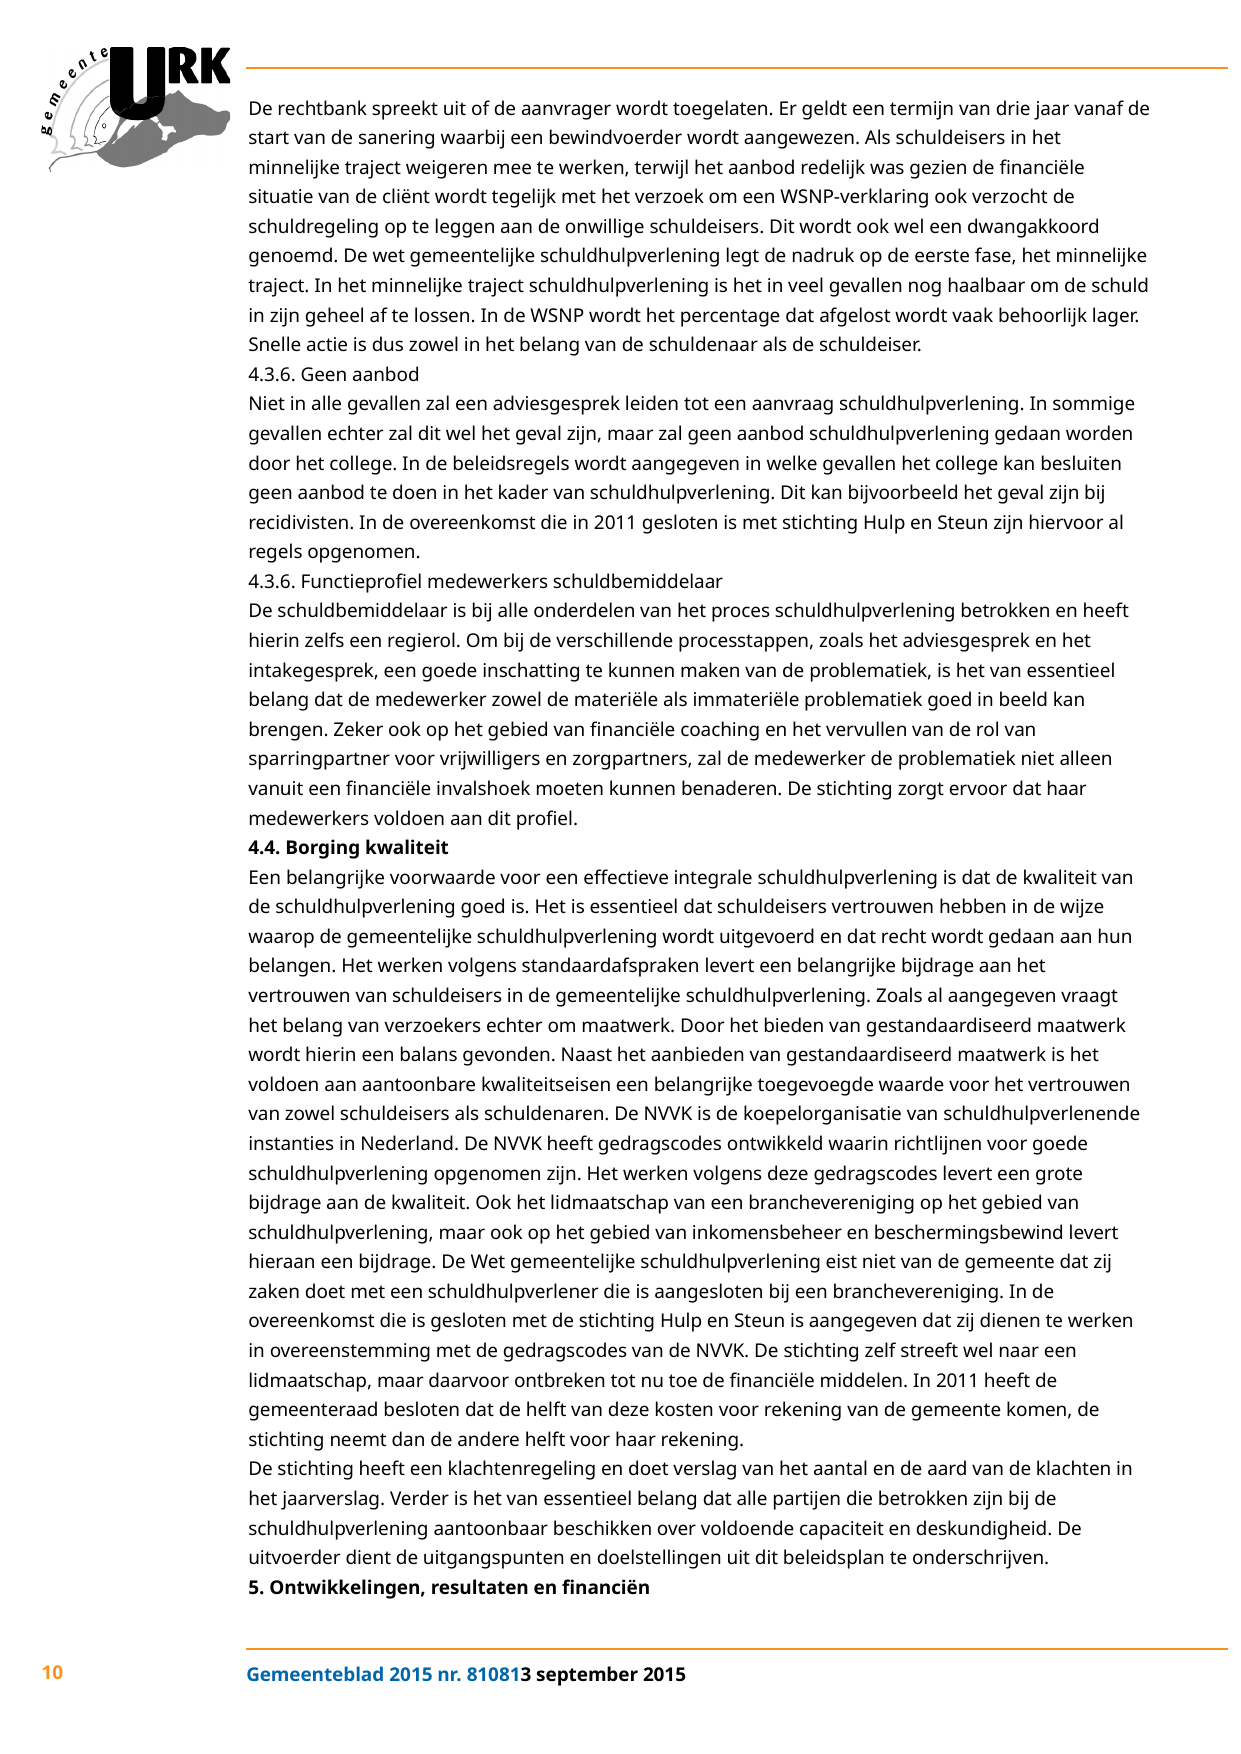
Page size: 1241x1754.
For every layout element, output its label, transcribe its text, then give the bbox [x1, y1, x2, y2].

text De schuldbemiddelaar is bij alle onderdelen van het proces schuldhulpverlening betrokken en heeft hierin zelfs een regierol. Om bij de verschillende processtappen, zoals het adviesgesprek en het intakegesprek, een goede inschatting te kunnen maken van de problematiek, is het van essentieel belang dat de medewerker zowel de materiële als immateriële problematiek goed in beeld kan brengen. Zeker ook op het gebied van financiële coaching en het vervullen van de rol van sparringpartner voor vrijwilligers en zorgpartners, zal de medewerker de problematiek niet alleen vanuit een financiële invalshoek moeten kunnen benaderen. De stichting zorgt ervoor dat haar medewerkers voldoen aan dit profiel. [248, 598, 1152, 831]
text 5. Ontwikkelingen, resultaten en financiën [248, 1574, 1152, 1600]
text Een belangrijke voorwaarde voor een effectieve integrale schuldhulpverlening is dat de kwaliteit van de schuldhulpverlening goed is. Het is essentieel dat schuldeisers vertrouwen hebben in de wijze waarop de gemeentelijke schuldhulpverlening wordt uitgevoerd en dat recht wordt gedaan aan hun belangen. Het werken volgens standaardafspraken levert een belangrijke bijdrage aan het vertrouwen van schuldeisers in de gemeentelijke schuldhulpverlening. Zoals al aangegeven vraagt het belang van verzoekers echter om maatwerk. Door het bieden van gestandaardiseerd maatwerk wordt hierin een balans gevonden. Naast het aanbieden van gestandaardiseerd maatwerk is het voldoen aan aantoonbare kwaliteitseisen een belangrijke toegevoegde waarde voor het vertrouwen van zowel schuldeisers als schuldenaren. De NVVK is de koepelorganisatie van schuldhulpverlenende instanties in Nederland. De NVVK heeft gedragscodes ontwikkeld waarin richtlijnen voor goede schuldhulpverlening opgenomen zijn. Het werken volgens deze gedragscodes levert een grote bijdrage aan de kwaliteit. Ook het lidmaatschap van een branchevereniging op het gebied van schuldhulpverlening, maar ook op het gebied van inkomensbeheer en beschermingsbewind levert hieraan een bijdrage. De Wet gemeentelijke schuldhulpverlening eist niet van de gemeente dat zij zaken doet met een schuldhulpverlener die is aangesloten bij een branchevereniging. In de overeenkomst die is gesloten met de stichting Hulp en Steun is aangegeven dat zij dienen te werken in overeenstemming met de gedragscodes van de NVVK. De stichting zelf streeft wel naar een lidmaatschap, maar daarvoor ontbreken tot nu toe de financiële middelen. In 2011 heeft de gemeenteraad besloten dat de helft van deze kosten voor rekening van de gemeente komen, de stichting neemt dan de andere helft voor haar rekening. [248, 864, 1152, 1452]
picture [41, 47, 231, 172]
text De stichting heeft een klachtenregeling en doet verslag van het aantal en de aard van de klachten in het jaarverslag. Verder is het van essentieel belang dat alle partijen die betrokken zijn bij de schuldhulpverlening aantoonbaar beschikken over voldoende capaciteit en deskundigheid. De uitvoerder dient de uitgangspunten en doelstellingen uit dit beleidsplan te onderschrijven. [248, 1456, 1152, 1570]
text 4.3.6. Functieprofiel medewerkers schuldbemiddelaar [248, 568, 1152, 594]
text De rechtbank spreekt uit of de aanvrager wordt toegelaten. Er geldt een termijn van drie jaar vanaf de start van de sanering waarbij een bewindvoerder wordt aangewezen. Als schuldeisers in het minnelijke traject weigeren mee te werken, terwijl het aanbod redelijk was gezien de financiële situatie van de cliënt wordt tegelijk met het verzoek om een WSNP-verklaring ook verzocht de schuldregeling op te leggen aan de onwillige schuldeisers. Dit wordt ook wel een dwangakkoord genoemd. De wet gemeentelijke schuldhulpverlening legt de nadruk op de eerste fase, het minnelijke traject. In het minnelijke traject schuldhulpverlening is het in veel gevallen nog haalbaar om de schuld in zijn geheel af te lossen. In de WSNP wordt het percentage dat afgelost wordt vaak behoorlijk lager. Snelle actie is dus zowel in het belang van de schuldenaar als de schuldeiser. [248, 95, 1152, 357]
text Niet in alle gevallen zal een adviesgesprek leiden tot een aanvraag schuldhulpverlening. In sommige gevallen echter zal dit wel het geval zijn, maar zal geen aanbod schuldhulpverlening gedaan worden door het college. In de beleidsregels wordt aangegeven in welke gevallen het college kan besluiten geen aanbod te doen in het kader van schuldhulpverlening. Dit kan bijvoorbeeld het geval zijn bij recidivisten. In de overeenkomst die in 2011 gesloten is met stichting Hulp en Steun zijn hiervoor al regels opgenomen. [248, 391, 1152, 564]
text 4.3.6. Geen aanbod [248, 361, 1152, 387]
text 4.4. Borging kwaliteit [248, 834, 1152, 860]
